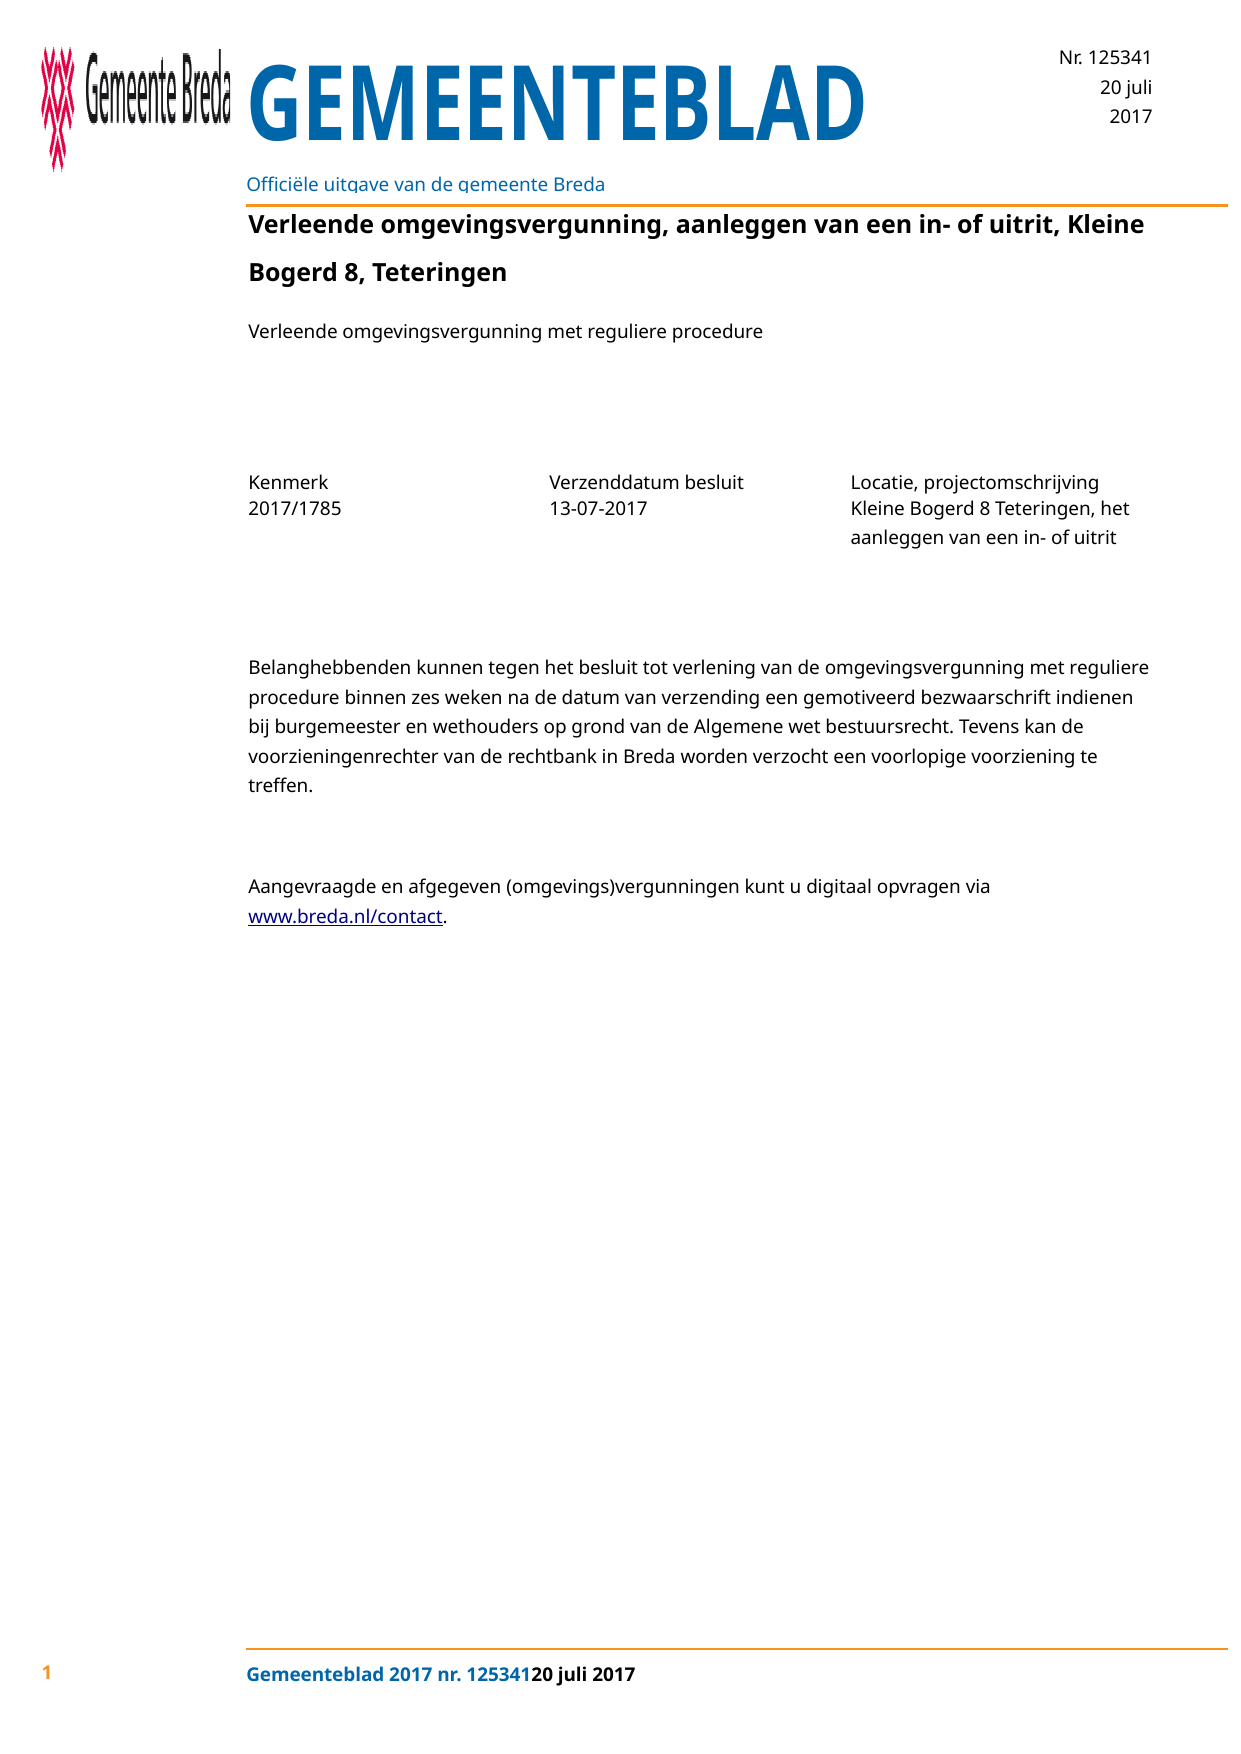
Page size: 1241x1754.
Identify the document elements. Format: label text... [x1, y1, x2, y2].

table_cell 2017/1785 [248, 495, 549, 550]
table_header Locatie, projectomschrijving [850, 469, 1152, 495]
table_cell Kleine Bogerd 8 Teteringen, het aanleggen van een in- of uitrit [850, 495, 1152, 550]
table_header Verzenddatum besluit [549, 469, 850, 495]
text Aangevraagde en afgegeven (omgevings)vergunningen kunt u digitaal opvragen via www.breda.nl/contact. [248, 873, 1152, 929]
picture [41, 47, 231, 172]
text Verleende omgevingsvergunning, aanleggen van een in- of uitrit, Kleine Bogerd 8, Teteringen [248, 207, 1152, 288]
table_cell 13-07-2017 [549, 495, 850, 550]
text Belanghebbenden kunnen tegen het besluit tot verlening van de omgevingsvergunning met reguliere procedure binnen zes weken na de datum van verzending een gemotiveerd bezwaarschrift indienen bij burgemeester en wethouders op grond van de Algemene wet bestuursrecht. Tevens kan de voorzieningenrechter van de rechtbank in Breda worden verzocht een voorlopige voorziening te treffen. [248, 654, 1152, 798]
text Verleende omgevingsvergunning met reguliere procedure [248, 318, 1152, 344]
table_header Kenmerk [248, 469, 549, 495]
